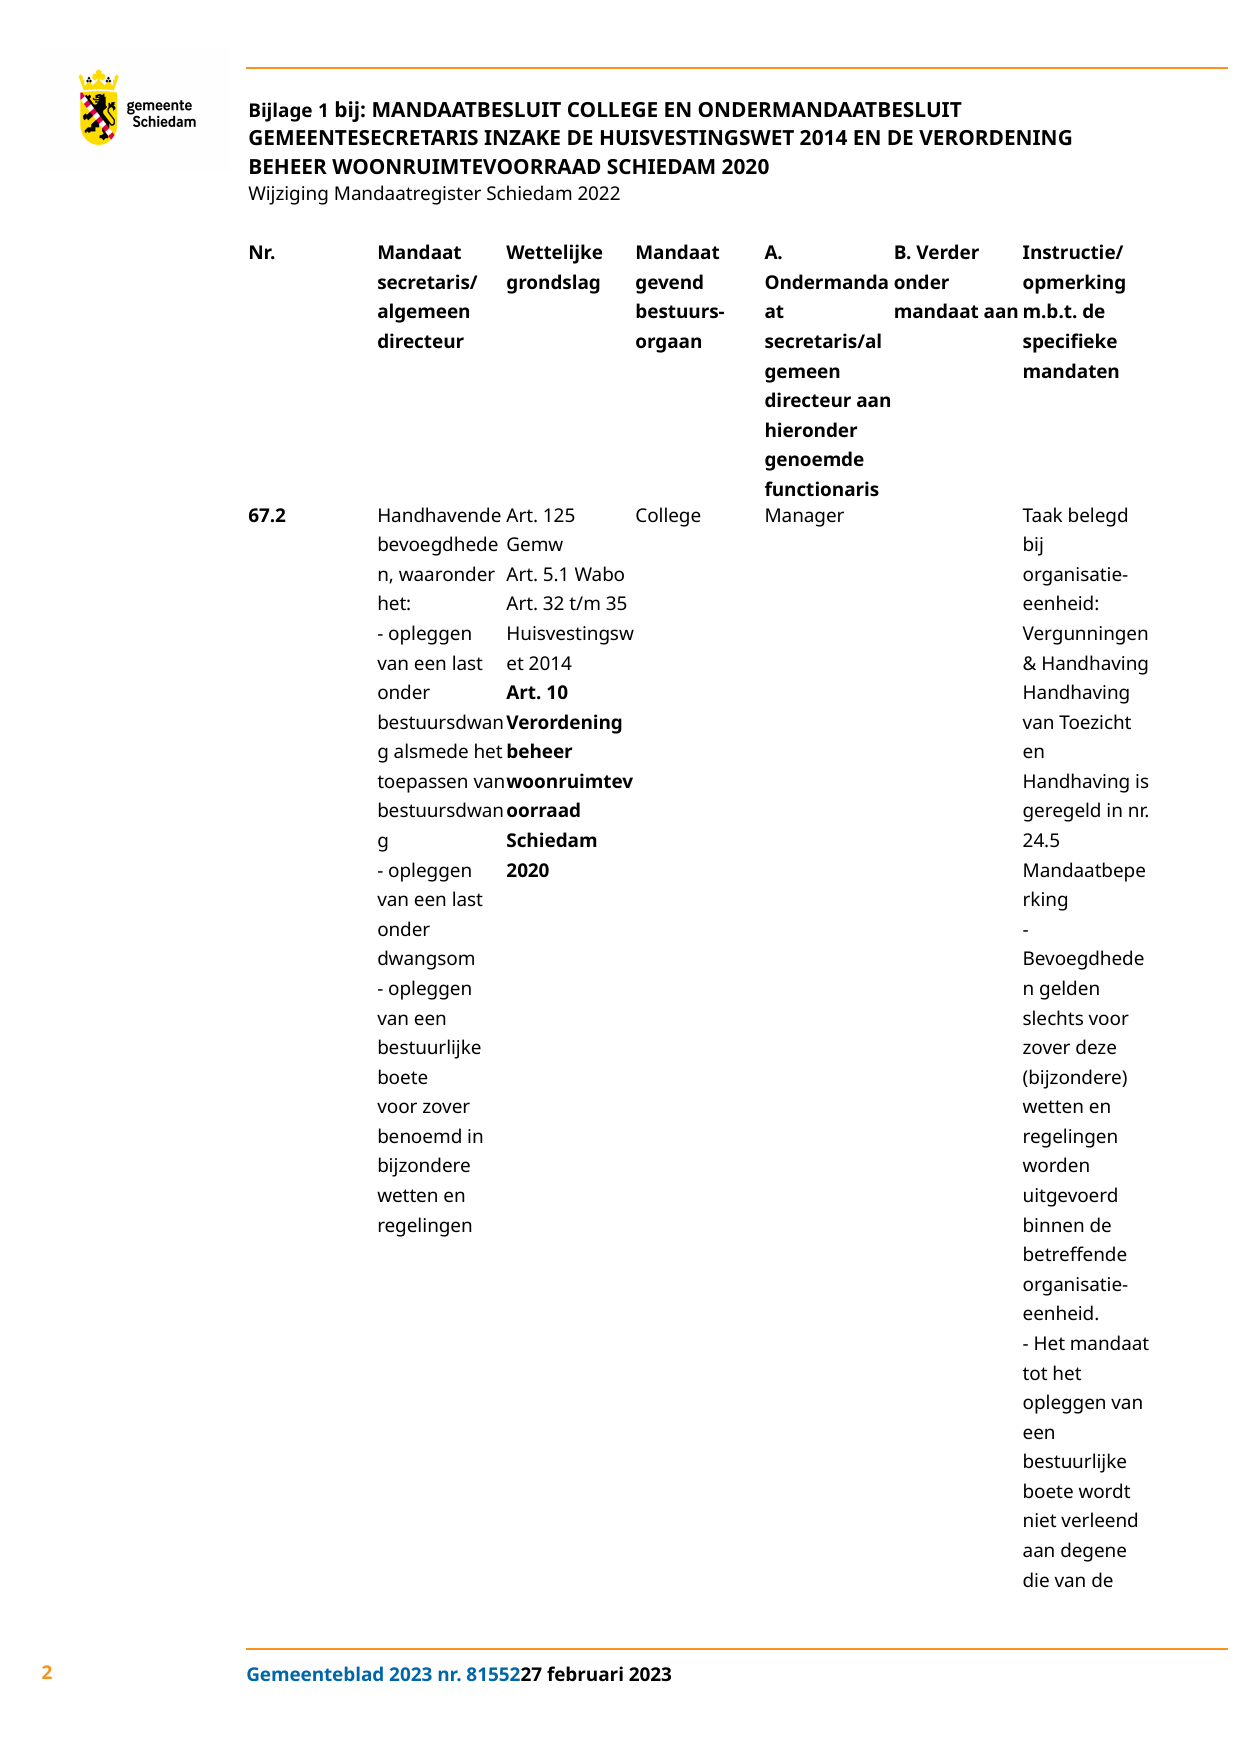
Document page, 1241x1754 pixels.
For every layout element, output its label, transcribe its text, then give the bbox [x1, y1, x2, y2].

table_header Instructie/ opmerking m.b.t. de specifieke mandaten [1023, 240, 1152, 502]
picture [41, 47, 231, 172]
text Bijlage 1 bij: MANDAATBESLUIT COLLEGE EN ONDERMANDAATBESLUIT GEMEENTESECRETARIS INZAKE DE HUISVESTINGSWET 2014 EN DE VERORDENING BEHEER WOONRUIMTEVOORRAAD SCHIEDAM 2020 [248, 95, 1152, 180]
table_cell 67.2 [248, 502, 377, 1593]
table_header A. Ondermandaat secretaris/algemeen directeur aan hieronder genoemde functionaris [764, 240, 893, 502]
table_cell Handhavende bevoegdheden, waaronder het: - opleggen van een last onder bestuursdwang alsmede het toepassen van bestuursdwang - opleggen van een last onder dwangsom - opleggen van een bestuurlijke boete voor zover benoemd in bijzondere wetten en regelingen [377, 502, 506, 1593]
table_cell Taak belegd bij organisatie-eenheid: Vergunningen & Handhaving Handhaving van Toezicht en Handhaving is geregeld in nr. 24.5 Mandaatbeperking - Bevoegdheden gelden slechts voor zover deze (bijzondere) wetten en regelingen worden uitgevoerd binnen de betreffende organisatie-eenheid. - Het mandaat tot het opleggen van een bestuurlijke boete wordt niet verleend aan degene die van de [1023, 502, 1152, 1593]
table_header Mandaat gevend bestuurs-orgaan [635, 240, 764, 502]
table_cell College [635, 502, 764, 1593]
table_header B. Verder onder mandaat aan [894, 240, 1022, 502]
table_header Wettelijke grondslag [506, 240, 635, 502]
table_header Nr. [248, 240, 377, 502]
table_header Mandaat secretaris/ algemeen directeur [377, 240, 506, 502]
table_cell Manager [764, 502, 893, 1593]
table_cell Art. 125 Gemw Art. 5.1 Wabo Art. 32 t/m 35 Huisvestingswet 2014 Art. 10 Verordening beheer woonruimtevoorraad Schiedam 2020 [506, 502, 635, 1593]
table_cell [894, 502, 1022, 1593]
text Wijziging Mandaatregister Schiedam 2022 [248, 180, 1152, 206]
